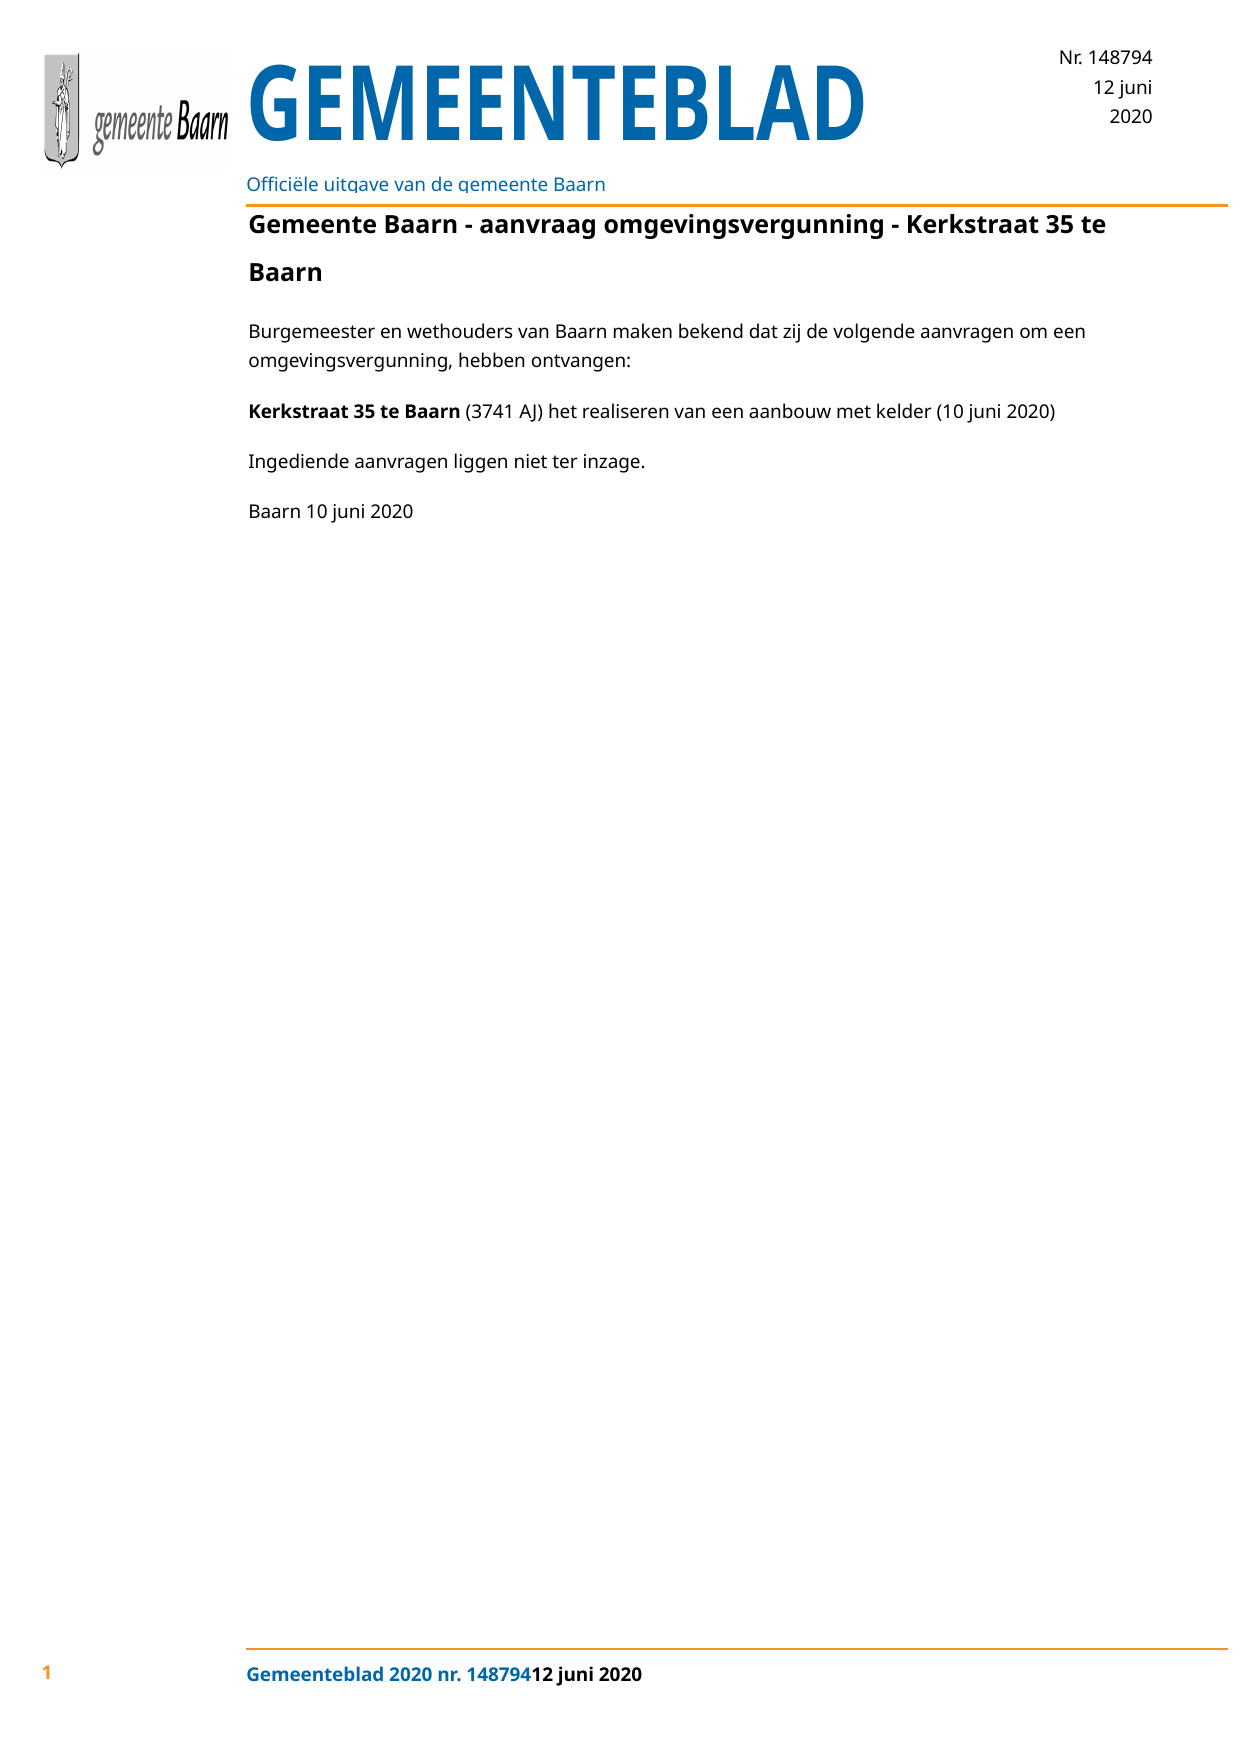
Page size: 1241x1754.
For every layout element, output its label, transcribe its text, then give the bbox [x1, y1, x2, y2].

text Burgemeester en wethouders van Baarn maken bekend dat zij de volgende aanvragen om een omgevingsvergunning, hebben ontvangen: [248, 318, 1152, 373]
text Ingediende aanvragen liggen niet ter inzage. [248, 448, 1152, 474]
text Gemeente Baarn - aanvraag omgevingsvergunning - Kerkstraat 35 te Baarn [248, 207, 1152, 288]
text Kerkstraat 35 te Baarn (3741 AJ) het realiseren van een aanbouw met kelder (10 juni 2020) [248, 398, 1152, 424]
text Baarn 10 juni 2020 [248, 499, 1152, 524]
picture [41, 47, 231, 172]
